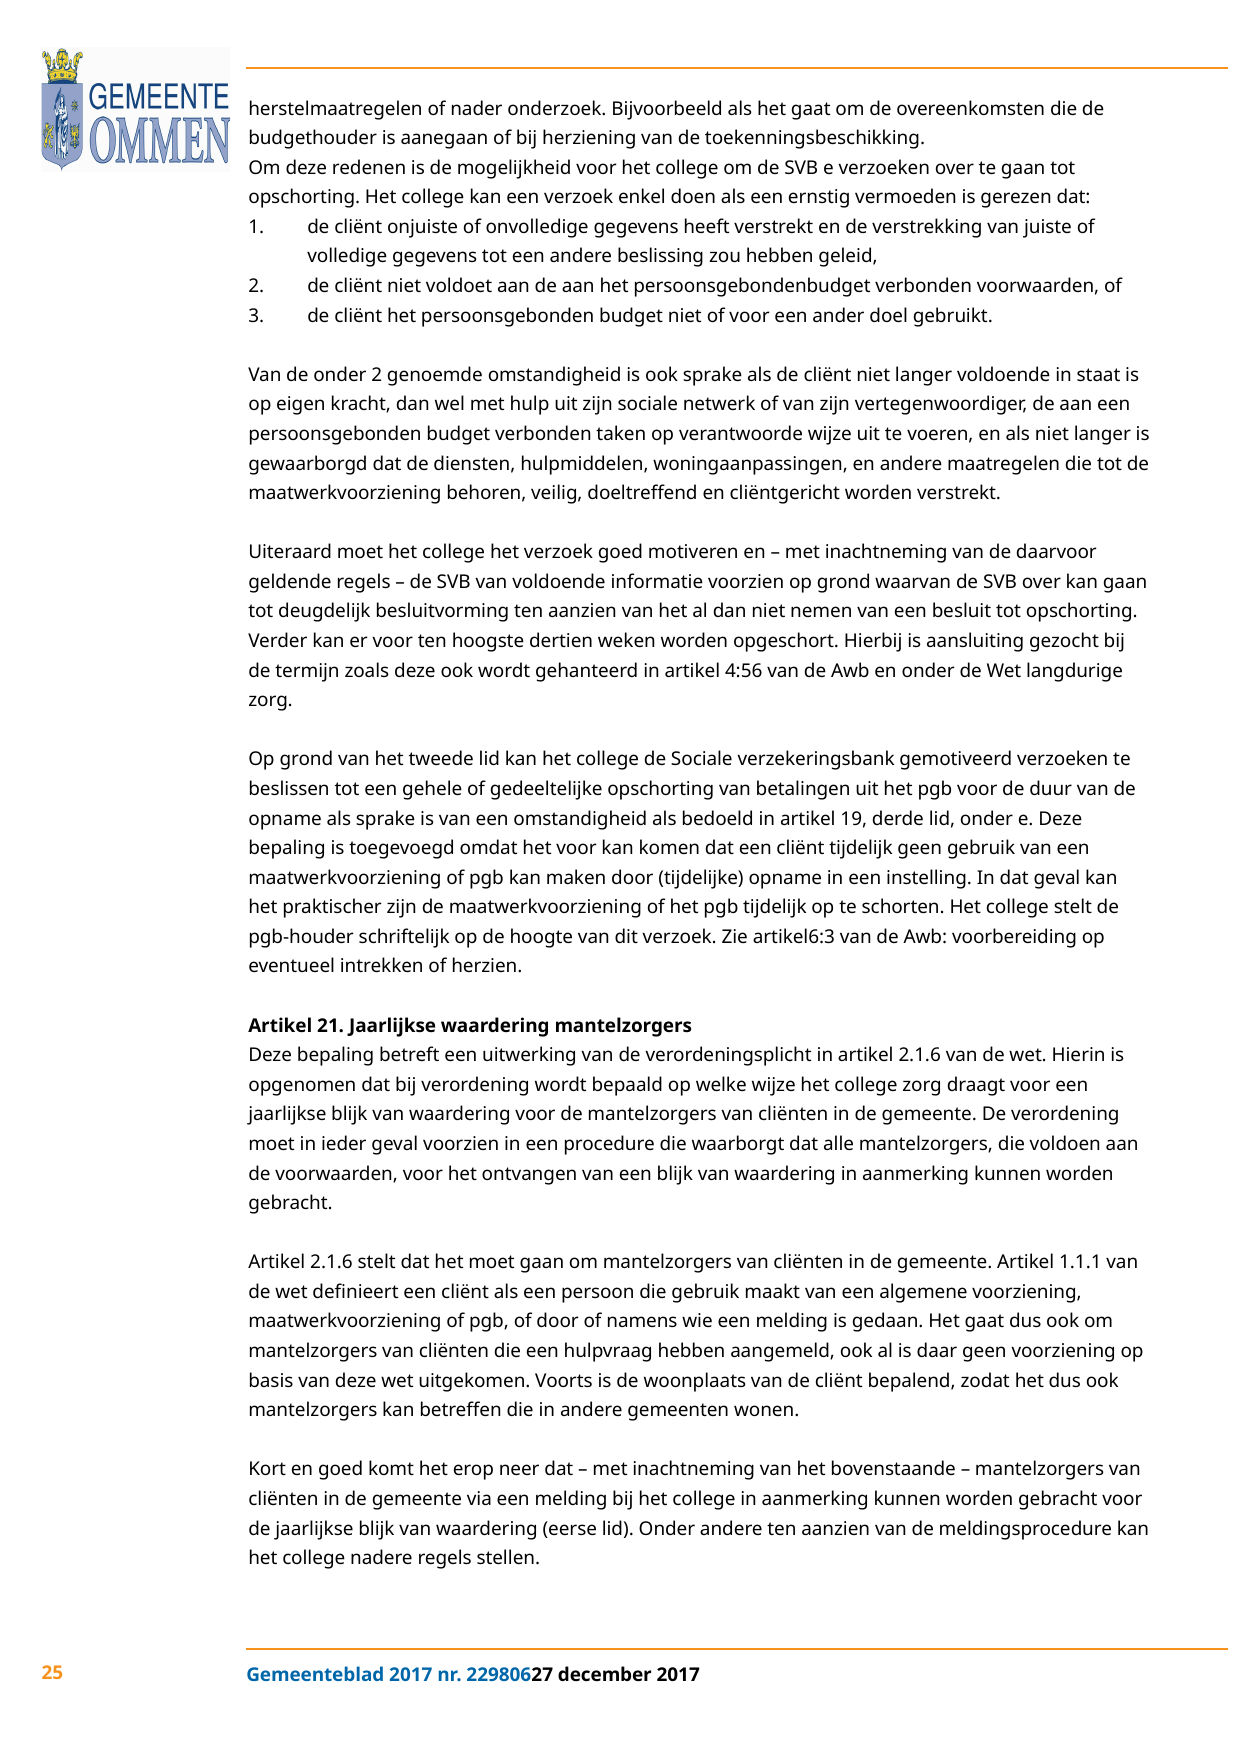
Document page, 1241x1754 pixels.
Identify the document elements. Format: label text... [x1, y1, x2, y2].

text Verder kan er voor ten hoogste dertien weken worden opgeschort. Hierbij is aansluiting gezocht bij de termijn zoals deze ook wordt gehanteerd in artikel 4:56 van de Awb en onder de Wet langdurige zorg. [248, 627, 1152, 712]
text Van de onder 2 genoemde omstandigheid is ook sprake als de cliënt niet langer voldoende in staat is op eigen kracht, dan wel met hulp uit zijn sociale netwerk of van zijn vertegenwoordiger, de aan een persoonsgebonden budget verbonden taken op verantwoorde wijze uit te voeren, en als niet langer is gewaarborgd dat de diensten, hulpmiddelen, woningaanpassingen, en andere maatregelen die tot de maatwerkvoorziening behoren, veilig, doeltreffend en cliëntgericht worden verstrekt. [248, 361, 1152, 505]
text Artikel 21. Jaarlijkse waardering mantelzorgers [248, 1012, 1152, 1038]
text Deze bepaling betreft een uitwerking van de verordeningsplicht in artikel 2.1.6 van de wet. Hierin is opgenomen dat bij verordening wordt bepaald op welke wijze het college zorg draagt voor een jaarlijkse blijk van waardering voor de mantelzorgers van cliënten in de gemeente. De verordening moet in ieder geval voorzien in een procedure die waarborgt dat alle mantelzorgers, die voldoen aan de voorwaarden, voor het ontvangen van een blijk van waardering in aanmerking kunnen worden gebracht. [248, 1041, 1152, 1215]
text Artikel 2.1.6 stelt dat het moet gaan om mantelzorgers van cliënten in de gemeente. Artikel 1.1.1 van de wet definieert een cliënt als een persoon die gebruik maakt van een algemene voorziening, maatwerkvoorziening of pgb, of door of namens wie een melding is gedaan. Het gaat dus ook om mantelzorgers van cliënten die een hulpvraag hebben aangemeld, ook al is daar geen voorziening op basis van deze wet uitgekomen. Voorts is de woonplaats van de cliënt bepalend, zodat het dus ook mantelzorgers kan betreffen die in andere gemeenten wonen. [248, 1248, 1152, 1422]
list de cliënt het persoonsgebonden budget niet of voor een ander doel gebruikt. [248, 302, 1152, 328]
text Om deze redenen is de mogelijkheid voor het college om de SVB e verzoeken over te gaan tot opschorting. Het college kan een verzoek enkel doen als een ernstig vermoeden is gerezen dat: [248, 154, 1152, 209]
list de cliënt niet voldoet aan de aan het persoonsgebondenbudget verbonden voorwaarden, of [248, 272, 1152, 298]
list de cliënt onjuiste of onvolledige gegevens heeft verstrekt en de verstrekking van juiste of volledige gegevens tot een andere beslissing zou hebben geleid, [248, 213, 1152, 268]
text Kort en goed komt het erop neer dat – met inachtneming van het bovenstaande – mantelzorgers van cliënten in de gemeente via een melding bij het college in aanmerking kunnen worden gebracht voor de jaarlijkse blijk van waardering (eerse lid). Onder andere ten aanzien van de meldingsprocedure kan het college nadere regels stellen. [248, 1456, 1152, 1570]
text herstelmaatregelen of nader onderzoek. Bijvoorbeeld als het gaat om de overeenkomsten die de budgethouder is aanegaan of bij herziening van de toekenningsbeschikking. [248, 95, 1152, 150]
picture [41, 47, 231, 172]
text Op grond van het tweede lid kan het college de Sociale verzekeringsbank gemotiveerd verzoeken te beslissen tot een gehele of gedeeltelijke opschorting van betalingen uit het pgb voor de duur van de opname als sprake is van een omstandigheid als bedoeld in artikel 19, derde lid, onder e. Deze bepaling is toegevoegd omdat het voor kan komen dat een cliënt tijdelijk geen gebruik van een maatwerkvoorziening of pgb kan maken door (tijdelijke) opname in een instelling. In dat geval kan het praktischer zijn de maatwerkvoorziening of het pgb tijdelijk op te schorten. Het college stelt de pgb-houder schriftelijk op de hoogte van dit verzoek. Zie artikel6:3 van de Awb: voorbereiding op eventueel intrekken of herzien. [248, 746, 1152, 978]
text Uiteraard moet het college het verzoek goed motiveren en – met inachtneming van de daarvoor geldende regels – de SVB van voldoende informatie voorzien op grond waarvan de SVB over kan gaan tot deugdelijk besluitvorming ten aanzien van het al dan niet nemen van een besluit tot opschorting. [248, 538, 1152, 623]
